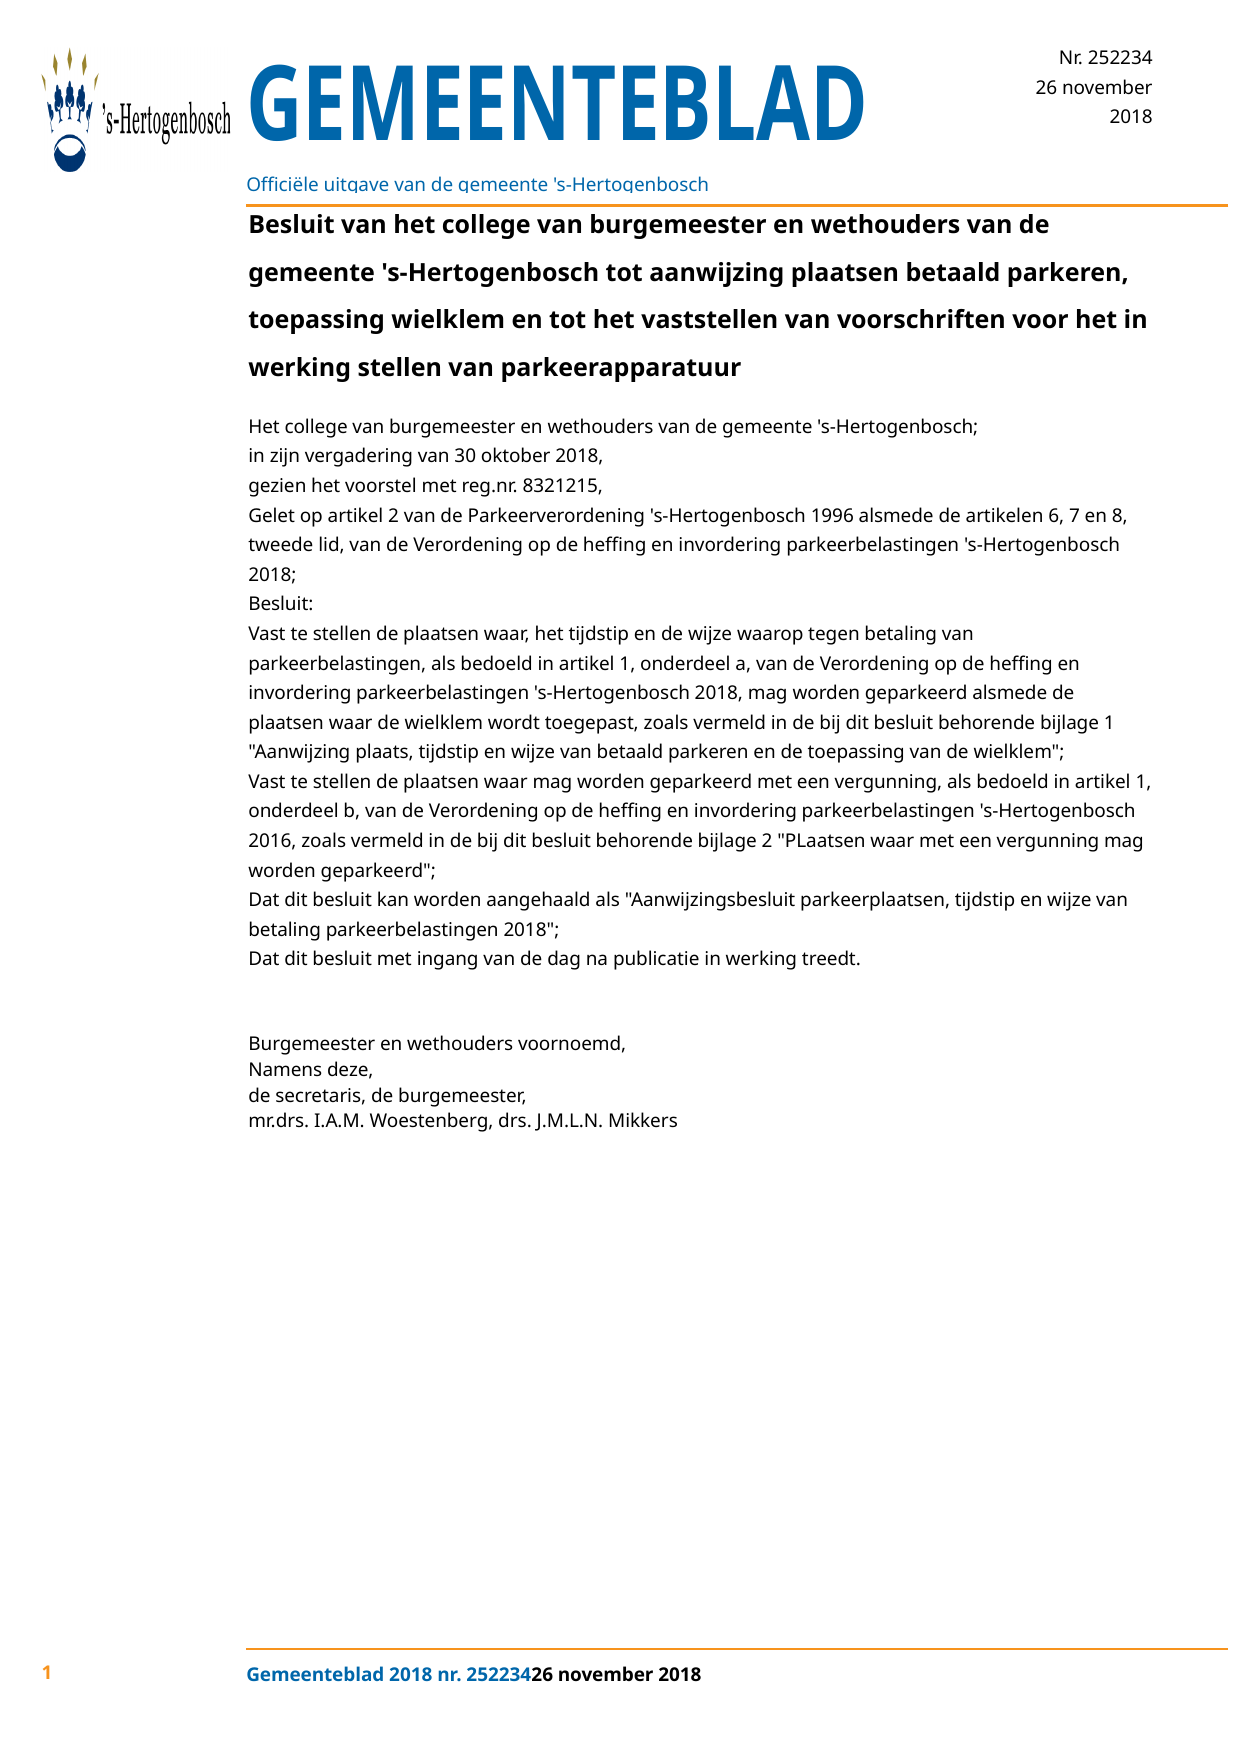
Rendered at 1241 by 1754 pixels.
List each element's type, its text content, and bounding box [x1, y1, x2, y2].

text Besluit: [248, 591, 1152, 616]
picture [41, 47, 231, 172]
text Burgemeester en wethouders voornoemd, [248, 1031, 1152, 1056]
text Besluit van het college van burgemeester en wethouders van de gemeente 's-Hertogenbosch tot aanwijzing plaatsen betaald parkeren, toepassing wielklem en tot het vaststellen van voorschriften voor het in werking stellen van parkeerapparatuur [248, 207, 1152, 384]
text de secretaris, de burgemeester, [248, 1082, 1152, 1108]
text Namens deze, [248, 1056, 1152, 1082]
text Vast te stellen de plaatsen waar, het tijdstip en de wijze waarop tegen betaling van parkeerbelastingen, als bedoeld in artikel 1, onderdeel a, van de Verordening op de heffing en invordering parkeerbelastingen 's-Hertogenbosch 2018, mag worden geparkeerd alsmede de plaatsen waar de wielklem wordt toegepast, zoals vermeld in de bij dit besluit behorende bijlage 1 "Aanwijzing plaats, tijdstip en wijze van betaald parkeren en de toepassing van de wielklem"; [248, 620, 1152, 764]
text mr.drs. I.A.M. Woestenberg, drs. J.M.L.N. Mikkers [248, 1108, 1152, 1133]
text in zijn vergadering van 30 oktober 2018, [248, 443, 1152, 468]
text Dat dit besluit met ingang van de dag na publicatie in werking treedt. [248, 946, 1152, 971]
text gezien het voorstel met reg.nr. 8321215, [248, 472, 1152, 498]
text Vast te stellen de plaatsen waar mag worden geparkeerd met een vergunning, als bedoeld in artikel 1, onderdeel b, van de Verordening op de heffing en invordering parkeerbelastingen 's-Hertogenbosch 2016, zoals vermeld in de bij dit besluit behorende bijlage 2 "PLaatsen waar met een vergunning mag worden geparkeerd"; [248, 768, 1152, 883]
text Het college van burgemeester en wethouders van de gemeente 's-Hertogenbosch; [248, 413, 1152, 439]
text Dat dit besluit kan worden aangehaald als "Aanwijzingsbesluit parkeerplaatsen, tijdstip en wijze van betaling parkeerbelastingen 2018"; [248, 886, 1152, 942]
text Gelet op artikel 2 van de Parkeerverordening 's-Hertogenbosch 1996 alsmede de artikelen 6, 7 en 8, tweede lid, van de Verordening op de heffing en invordering parkeerbelastingen 's-Hertogenbosch 2018; [248, 502, 1152, 587]
